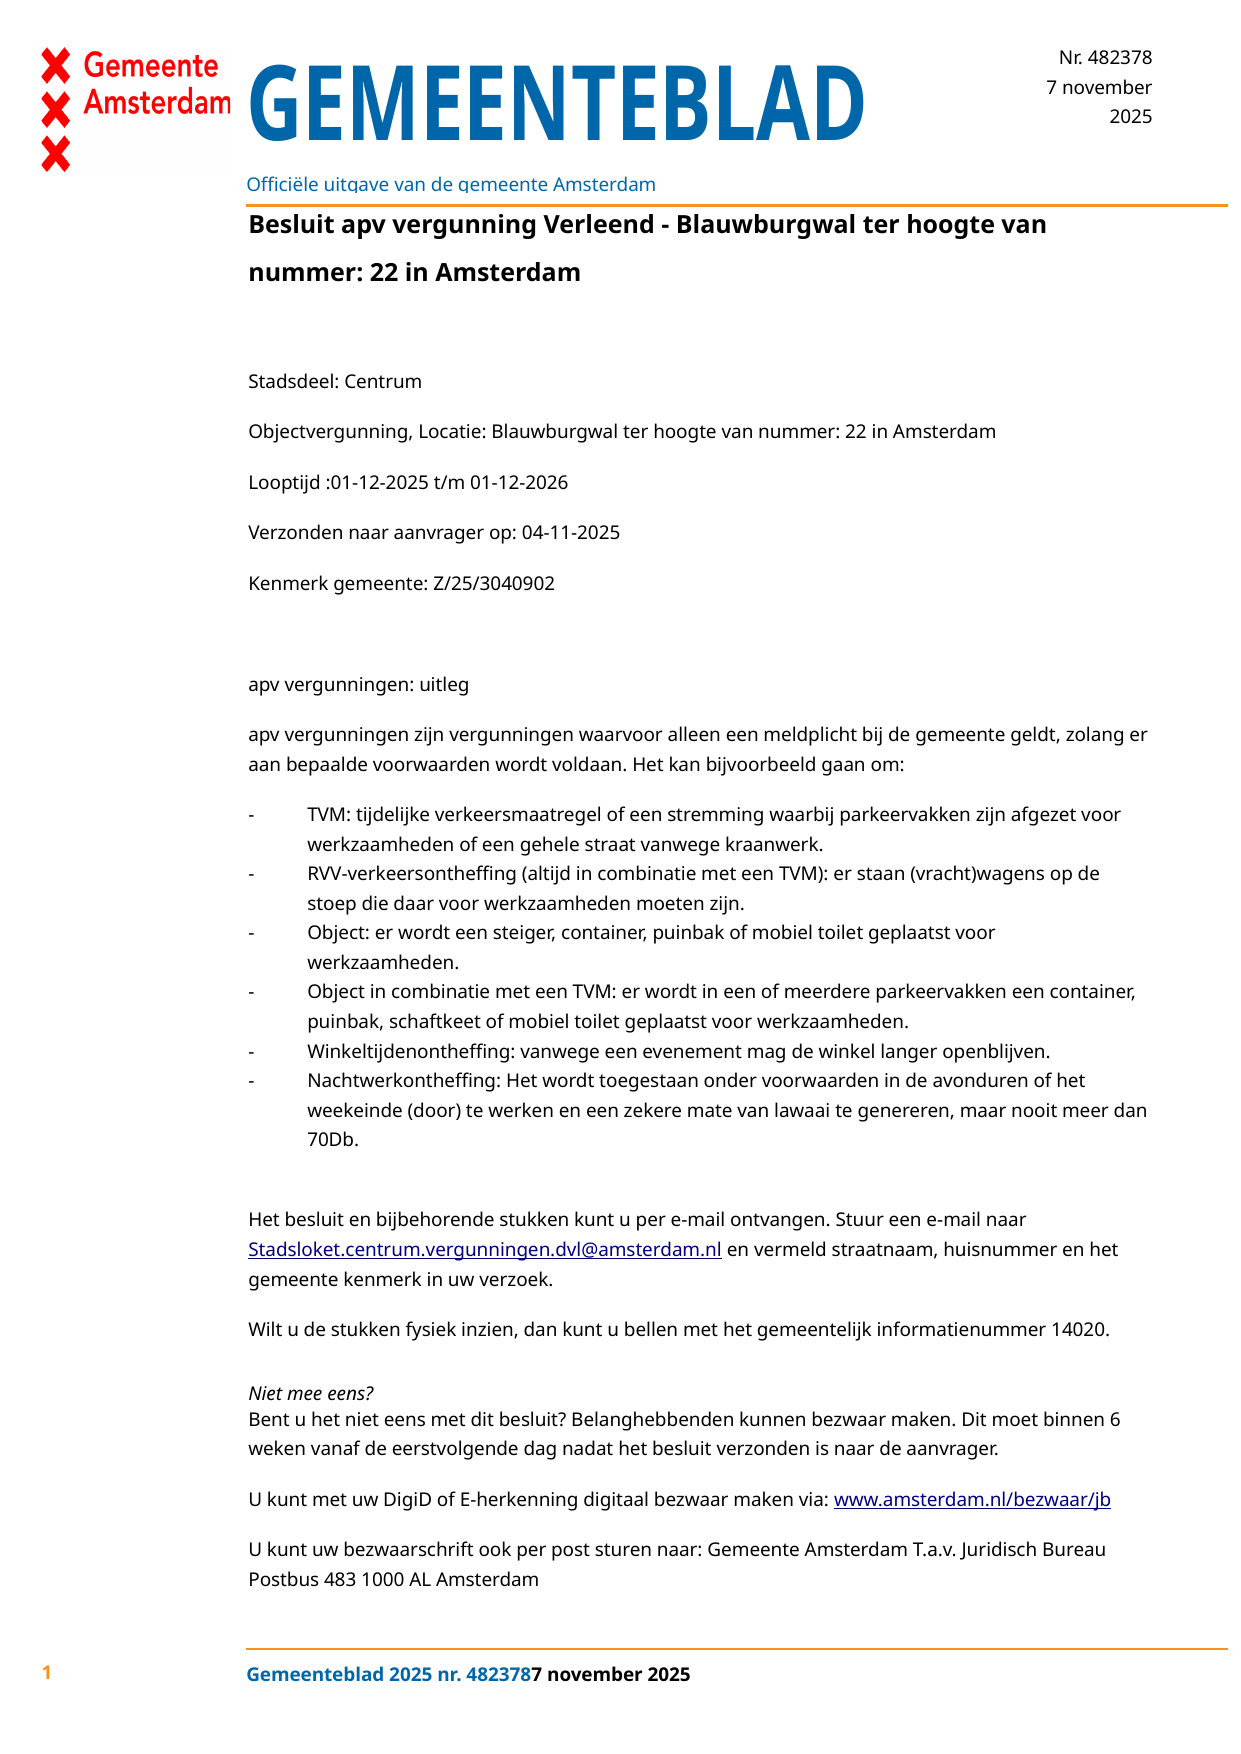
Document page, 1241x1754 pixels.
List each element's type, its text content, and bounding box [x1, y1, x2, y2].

list TVM: tijdelijke verkeersmaatregel of een stremming waarbij parkeervakken zijn afgezet voor werkzaamheden of een gehele straat vanwege kraanwerk. [248, 801, 1152, 857]
text Stadsdeel: Centrum [248, 368, 1152, 394]
text U kunt met uw DigiD of E-herkenning digitaal bezwaar maken via: www.amsterdam.nl/bezwaar/jb [248, 1486, 1152, 1512]
text Wilt u de stukken fysiek inzien, dan kunt u bellen met het gemeentelijk informatienummer 14020. [248, 1316, 1152, 1342]
text apv vergunningen: uitleg [248, 671, 1152, 697]
list RVV-verkeersontheffing (altijd in combinatie met een TVM): er staan (vracht)wagens op de stoep die daar voor werkzaamheden moeten zijn. [248, 860, 1152, 916]
text Bent u het niet eens met dit besluit? Belanghebbenden kunnen bezwaar maken. Dit moet binnen 6 weken vanaf de eerstvolgende dag nadat het besluit verzonden is naar de aanvrager. [248, 1406, 1152, 1461]
text apv vergunningen zijn vergunningen waarvoor alleen een meldplicht bij de gemeente geldt, zolang er aan bepaalde voorwaarden wordt voldaan. Het kan bijvoorbeeld gaan om: [248, 721, 1152, 777]
text Besluit apv vergunning Verleend - Blauwburgwal ter hoogte van nummer: 22 in Amsterdam [248, 207, 1152, 288]
list Winkeltijdenontheffing: vanwege een evenement mag de winkel langer openblijven. [248, 1038, 1152, 1064]
text U kunt uw bezwaarschrift ook per post sturen naar: Gemeente Amsterdam T.a.v. Juridisch Bureau Postbus 483 1000 AL Amsterdam [248, 1536, 1152, 1592]
text Het besluit en bijbehorende stukken kunt u per e-mail ontvangen. Stuur een e-mail naar Stadsloket.centrum.vergunningen.dvl@amsterdam.nl en vermeld straatnaam, huisnummer en het gemeente kenmerk in uw verzoek. [248, 1207, 1152, 1292]
list Object: er wordt een steiger, container, puinbak of mobiel toilet geplaatst voor werkzaamheden. [248, 919, 1152, 975]
picture [41, 47, 231, 172]
text Niet mee eens? [248, 1380, 1152, 1406]
text Kenmerk gemeente: Z/25/3040902 [248, 570, 1152, 596]
text Looptijd :01-12-2025 t/m 01-12-2026 [248, 469, 1152, 495]
text Verzonden naar aanvrager op: 04-11-2025 [248, 519, 1152, 545]
list Object in combinatie met een TVM: er wordt in een of meerdere parkeervakken een container, puinbak, schaftkeet of mobiel toilet geplaatst voor werkzaamheden. [248, 979, 1152, 1034]
list Nachtwerkontheffing: Het wordt toegestaan onder voorwaarden in de avonduren of het weekeinde (door) te werken en een zekere mate van lawaai te genereren, maar nooit meer dan 70Db. [248, 1067, 1152, 1152]
text Objectvergunning, Locatie: Blauwburgwal ter hoogte van nummer: 22 in Amsterdam [248, 419, 1152, 444]
